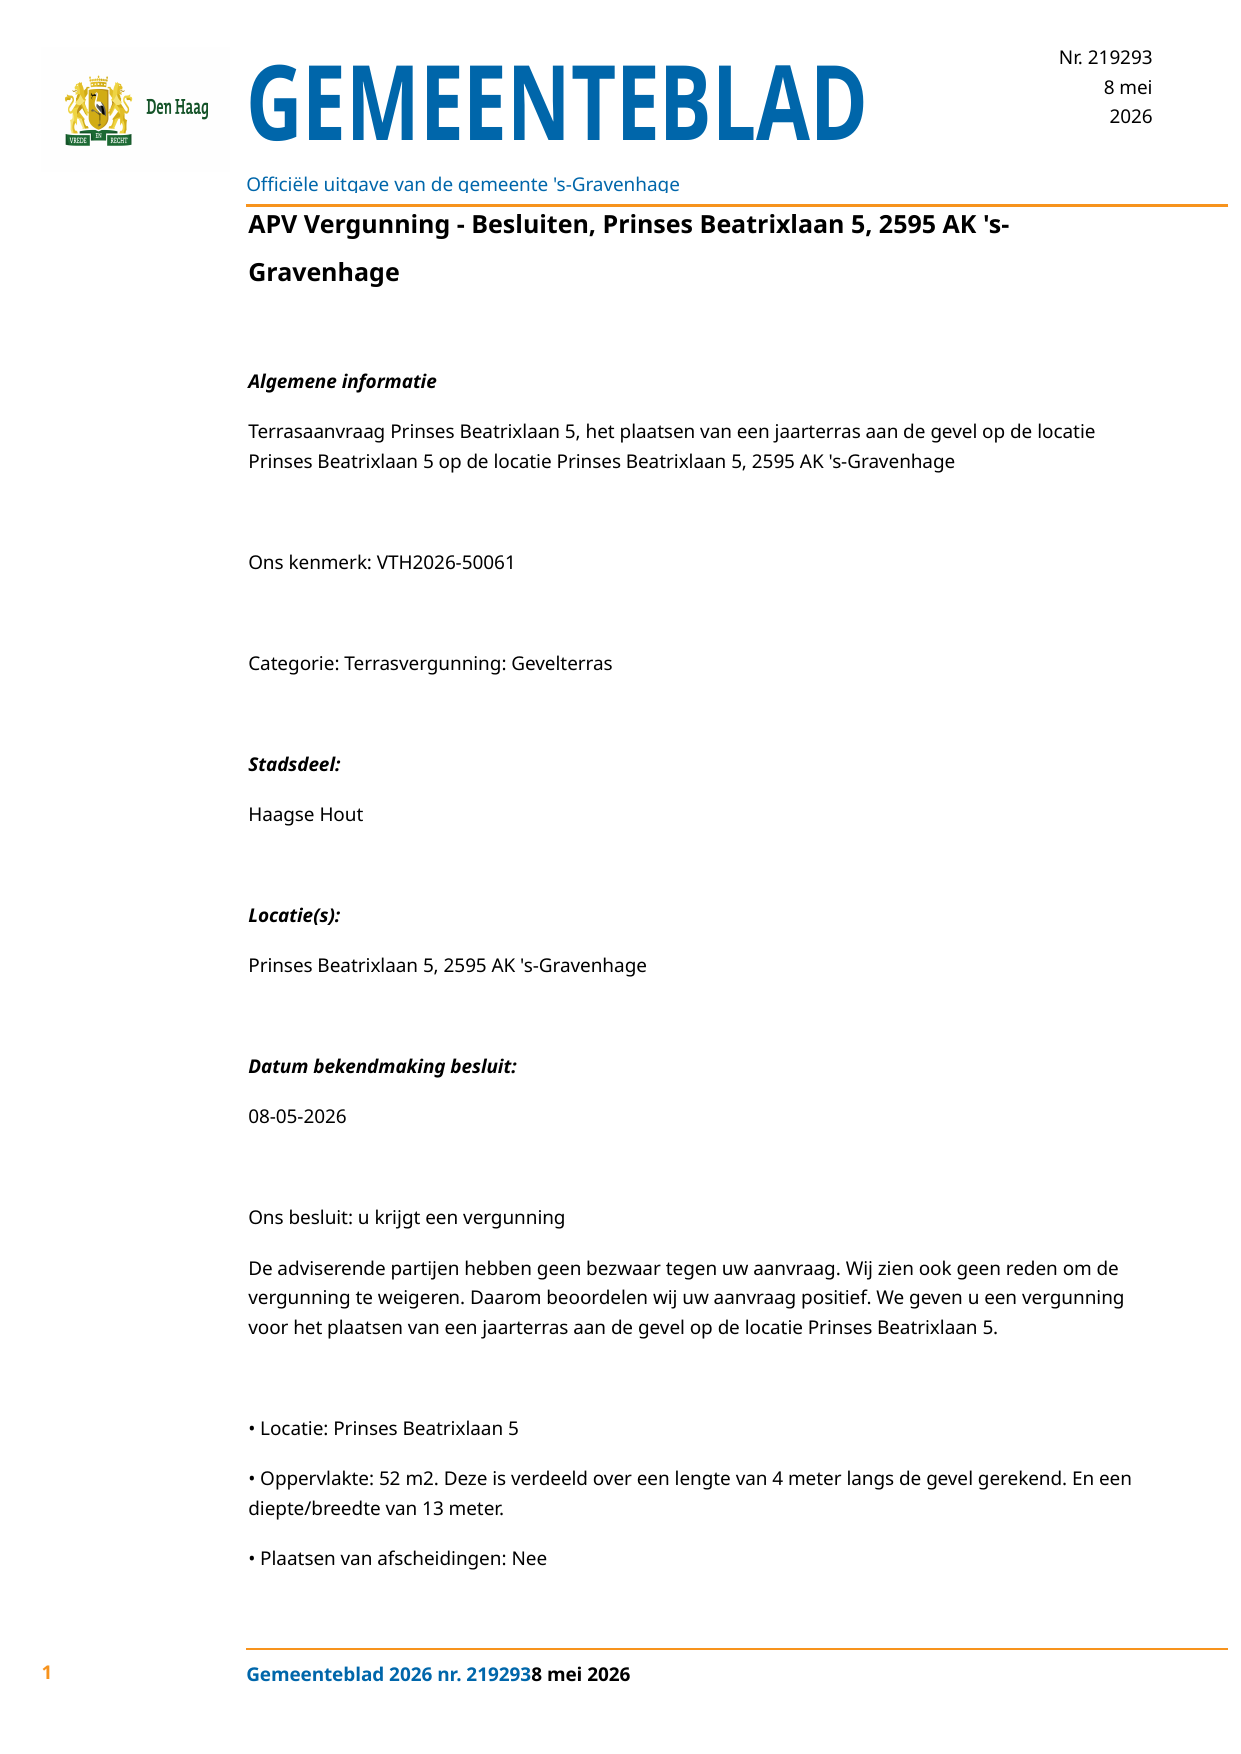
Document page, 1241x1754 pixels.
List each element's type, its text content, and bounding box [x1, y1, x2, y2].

text De adviserende partijen hebben geen bezwaar tegen uw aanvraag. Wij zien ook geen reden om de vergunning te weigeren. Daarom beoordelen wij uw aanvraag positief. We geven u een vergunning voor het plaatsen van een jaarterras aan de gevel op de locatie Prinses Beatrixlaan 5. [248, 1255, 1152, 1340]
text Ons besluit: u krijgt een vergunning [248, 1204, 1152, 1230]
picture [41, 47, 231, 172]
text Prinses Beatrixlaan 5, 2595 AK 's-Gravenhage [248, 952, 1152, 978]
text Datum bekendmaking besluit: [248, 1053, 1152, 1079]
text Haagse Hout [248, 801, 1152, 827]
text Locatie(s): [248, 902, 1152, 928]
text • Oppervlakte: 52 m2. Deze is verdeeld over een lengte van 4 meter langs de gevel gerekend. En een diepte/breedte van 13 meter. [248, 1465, 1152, 1521]
text • Plaatsen van afscheidingen: Nee [248, 1545, 1152, 1571]
text Algemene informatie [248, 368, 1152, 394]
text Stadsdeel: [248, 751, 1152, 777]
text 08-05-2026 [248, 1104, 1152, 1129]
text Categorie: Terrasvergunning: Gevelterras [248, 650, 1152, 676]
text Terrasaanvraag Prinses Beatrixlaan 5, het plaatsen van een jaarterras aan de gevel op de locatie Prinses Beatrixlaan 5 op de locatie Prinses Beatrixlaan 5, 2595 AK 's-Gravenhage [248, 419, 1152, 474]
text Ons kenmerk: VTH2026-50061 [248, 549, 1152, 575]
text • Locatie: Prinses Beatrixlaan 5 [248, 1415, 1152, 1441]
text APV Vergunning - Besluiten, Prinses Beatrixlaan 5, 2595 AK 's-Gravenhage [248, 207, 1152, 288]
